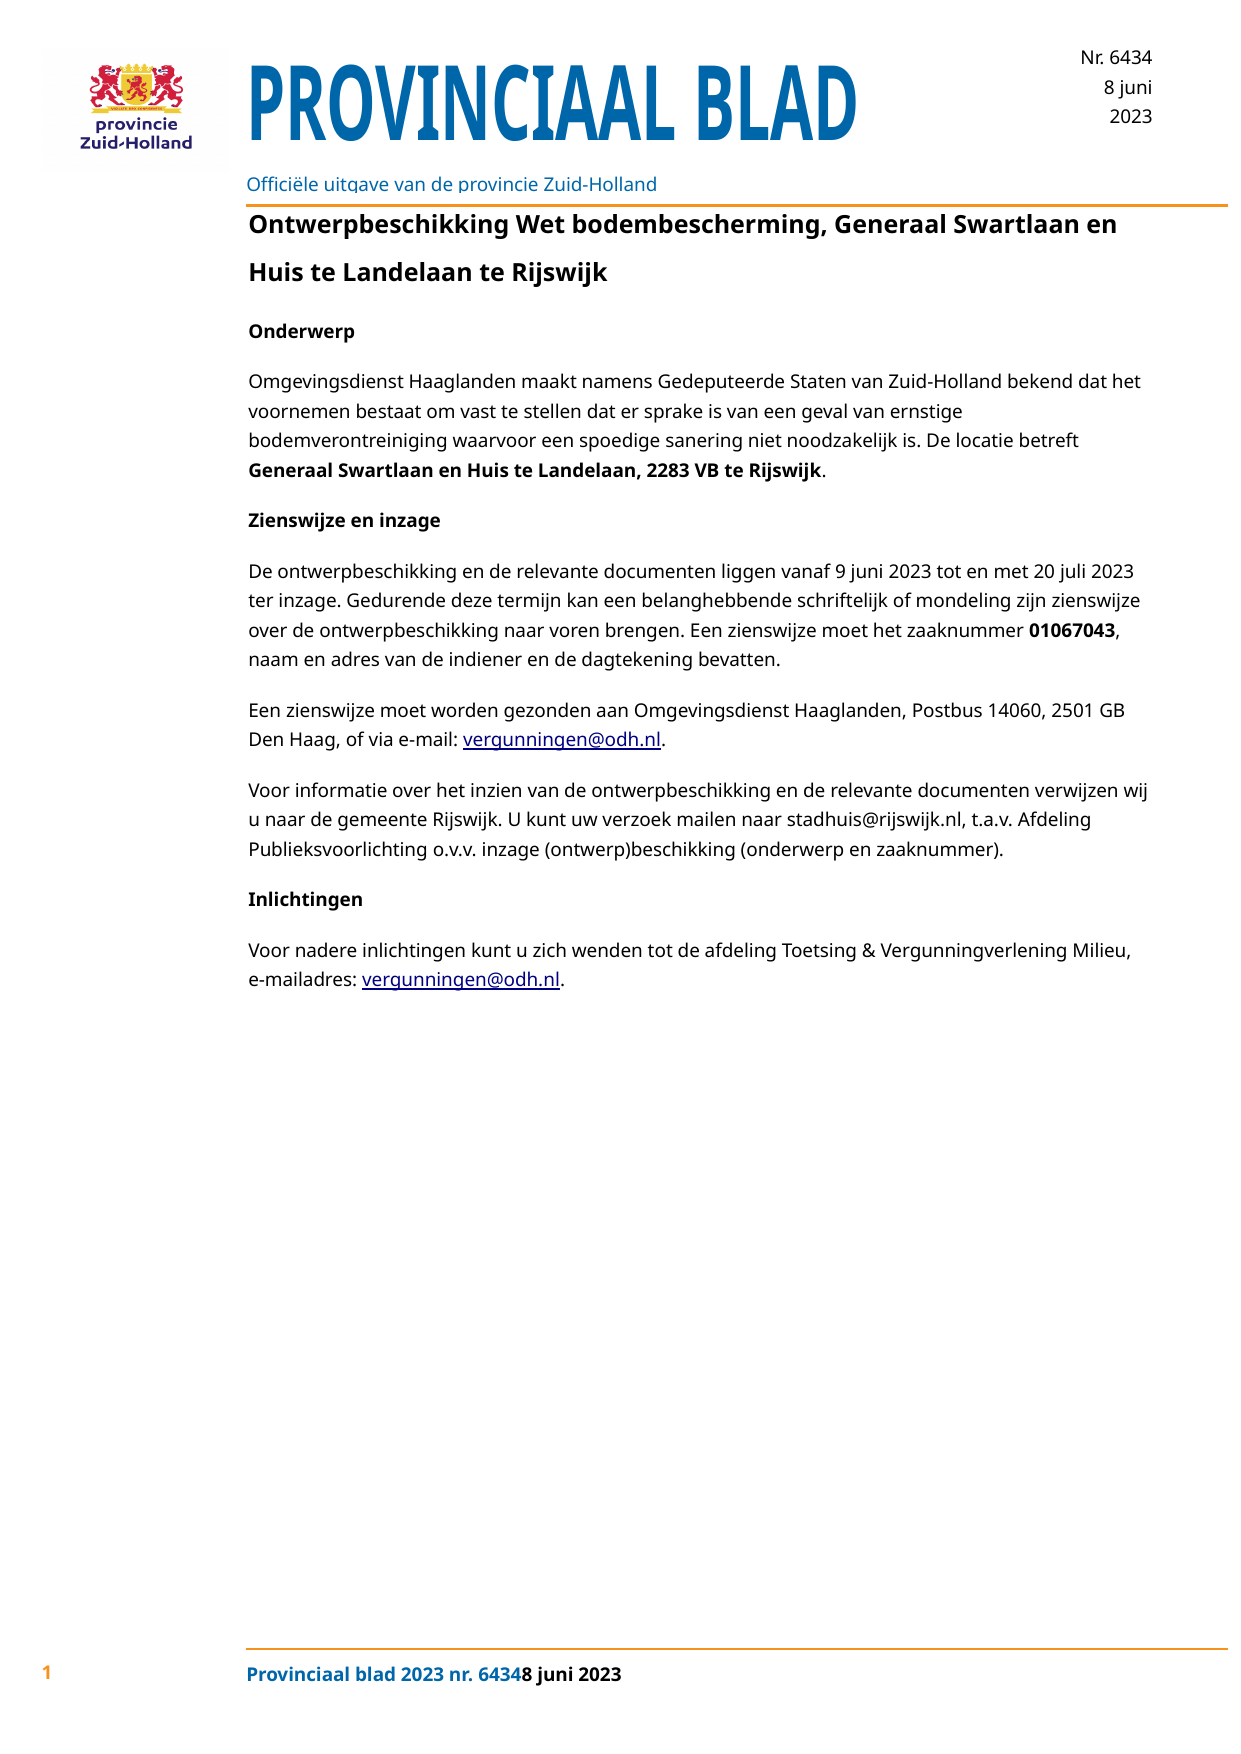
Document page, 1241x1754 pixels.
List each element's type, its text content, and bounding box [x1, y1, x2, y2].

text Voor nadere inlichtingen kunt u zich wenden tot de afdeling Toetsing & Vergunningverlening Milieu, e-mailadres: vergunningen@odh.nl. [248, 937, 1152, 992]
text Een zienswijze moet worden gezonden aan Omgevingsdienst Haaglanden, Postbus 14060, 2501 GB Den Haag, of via e-mail: vergunningen@odh.nl. [248, 697, 1152, 752]
text De ontwerpbeschikking en de relevante documenten liggen vanaf 9 juni 2023 tot en met 20 juli 2023 ter inzage. Gedurende deze termijn kan een belanghebbende schriftelijk of mondeling zijn zienswijze over de ontwerpbeschikking naar voren brengen. Een zienswijze moet het zaaknummer 01067043, naam en adres van de indiener en de dagtekening bevatten. [248, 558, 1152, 672]
text Omgevingsdienst Haaglanden maakt namens Gedeputeerde Staten van Zuid-Holland bekend dat het voornemen bestaat om vast te stellen dat er sprake is van een geval van ernstige bodemverontreiniging waarvoor een spoedige sanering niet noodzakelijk is. De locatie betreft Generaal Swartlaan en Huis te Landelaan, 2283 VB te Rijswijk. [248, 368, 1152, 483]
text Voor informatie over het inzien van de ontwerpbeschikking en de relevante documenten verwijzen wij u naar de gemeente Rijswijk. U kunt uw verzoek mailen naar stadhuis@rijswijk.nl, t.a.v. Afdeling Publieksvoorlichting o.v.v. inzage (ontwerp)beschikking (onderwerp en zaaknummer). [248, 777, 1152, 862]
text Zienswijze en inzage [248, 507, 1152, 533]
text Ontwerpbeschikking Wet bodembescherming, Generaal Swartlaan en Huis te Landelaan te Rijswijk [248, 207, 1152, 288]
picture [41, 47, 231, 172]
text Inlichtingen [248, 887, 1152, 912]
text Onderwerp [248, 318, 1152, 344]
